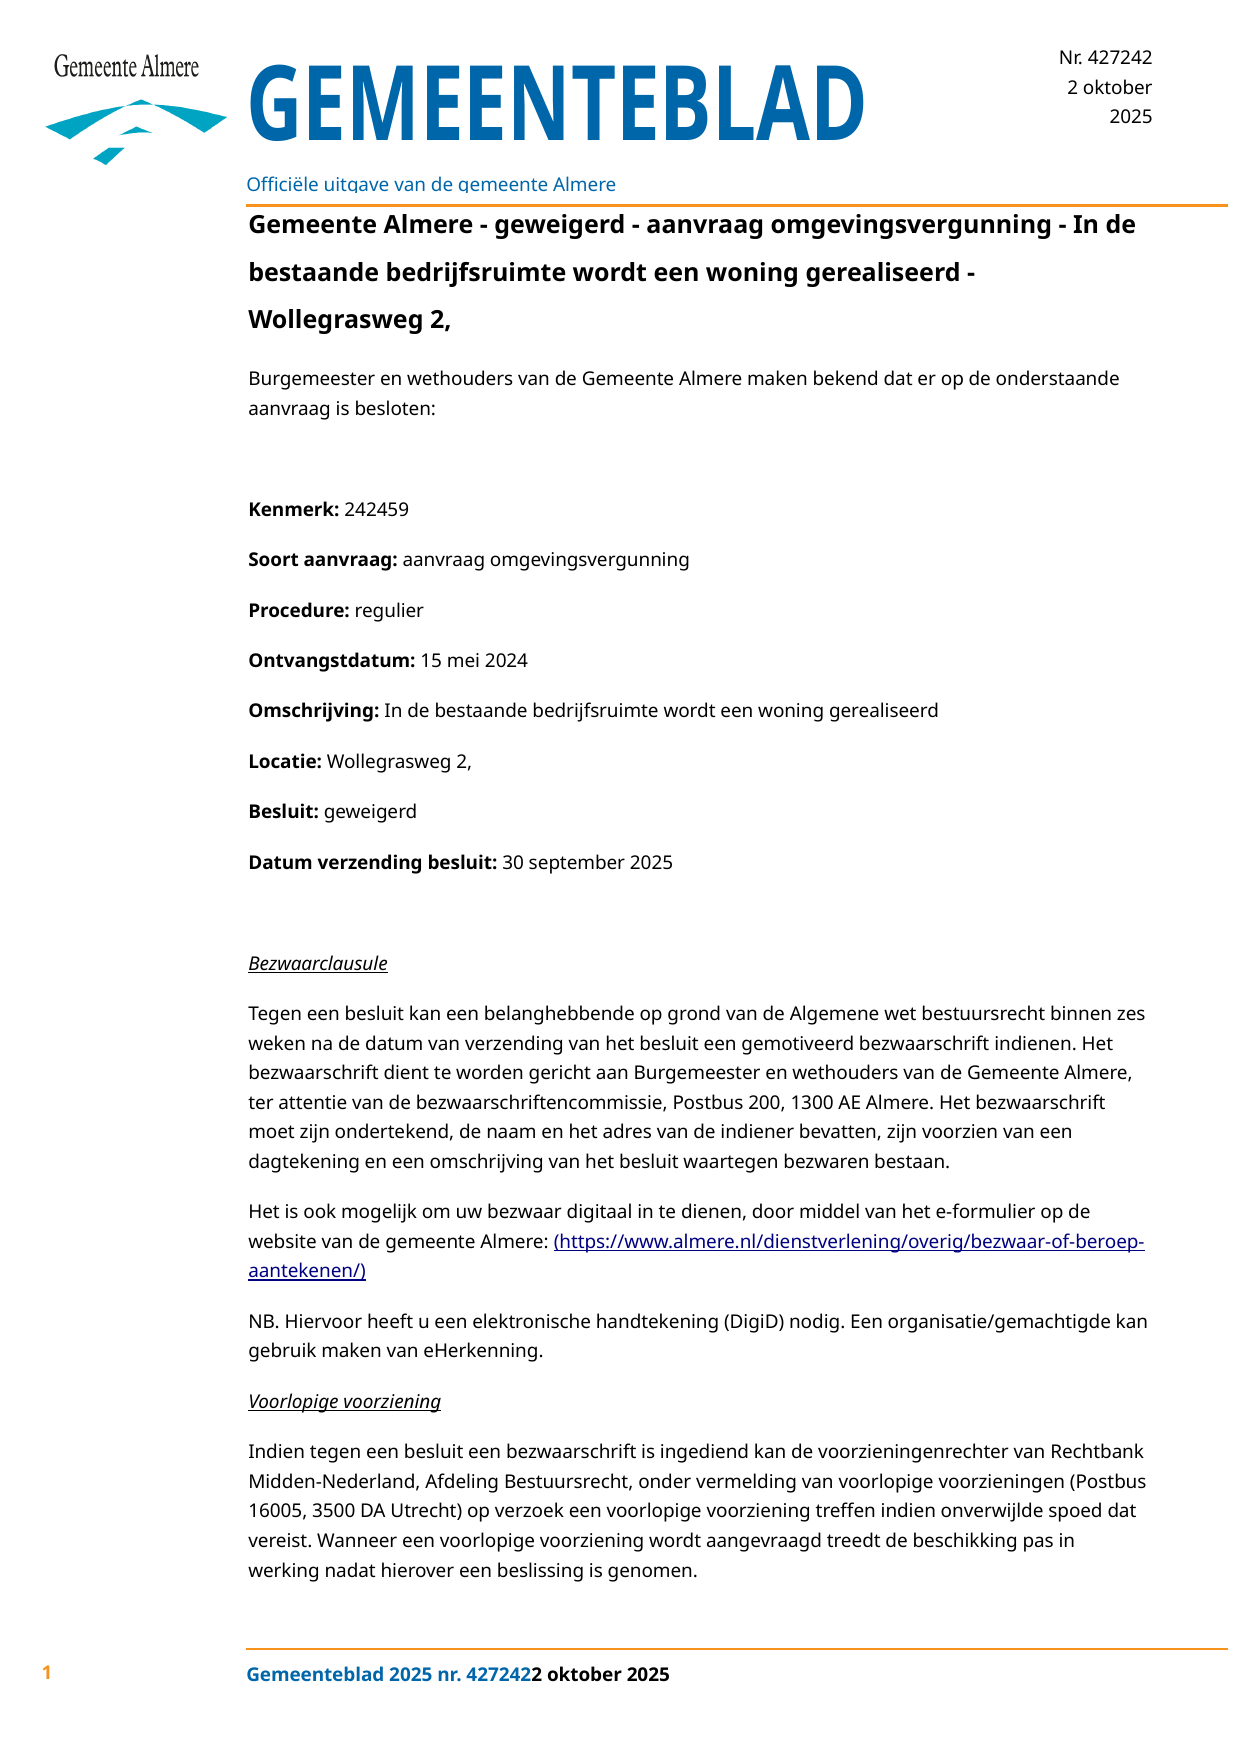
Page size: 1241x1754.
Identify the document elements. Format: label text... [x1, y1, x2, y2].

picture [41, 47, 231, 172]
text Soort aanvraag: aanvraag omgevingsvergunning [248, 546, 1152, 572]
text Locatie: Wollegrasweg 2, [248, 748, 1152, 774]
text Tegen een besluit kan een belanghebbende op grond van de Algemene wet bestuursrecht binnen zes weken na de datum van verzending van het besluit een gemotiveerd bezwaarschrift indienen. Het bezwaarschrift dient te worden gericht aan Burgemeester en wethouders van de Gemeente Almere, ter attentie van de bezwaarschriftencommissie, Postbus 200, 1300 AE Almere. Het bezwaarschrift moet zijn ondertekend, de naam en het adres van de indiener bevatten, zijn voorzien van een dagtekening en een omschrijving van het besluit waartegen bezwaren bestaan. [248, 1000, 1152, 1174]
text Kenmerk: 242459 [248, 496, 1152, 522]
text Voorlopige voorziening [248, 1388, 1152, 1414]
text Ontvangstdatum: 15 mei 2024 [248, 647, 1152, 673]
text Gemeente Almere - geweigerd - aanvraag omgevingsvergunning - In de bestaande bedrijfsruimte wordt een woning gerealiseerd - Wollegrasweg 2, [248, 207, 1152, 336]
text Het is ook mogelijk om uw bezwaar digitaal in te dienen, door middel van het e-formulier op de website van de gemeente Almere: (https://www.almere.nl/dienstverlening/overig/bezwaar-of-beroep-aantekenen/) [248, 1198, 1152, 1283]
text Omschrijving: In de bestaande bedrijfsruimte wordt een woning gerealiseerd [248, 698, 1152, 723]
text Bezwaarclausule [248, 950, 1152, 975]
text NB. Hiervoor heeft u een elektronische handtekening (DigiD) nodig. Een organisatie/gemachtigde kan gebruik maken van eHerkenning. [248, 1308, 1152, 1363]
text Datum verzending besluit: 30 september 2025 [248, 849, 1152, 874]
text Procedure: regulier [248, 597, 1152, 622]
text Burgemeester en wethouders van de Gemeente Almere maken bekend dat er op de onderstaande aanvraag is besloten: [248, 366, 1152, 421]
text Indien tegen een besluit een bezwaarschrift is ingediend kan de voorzieningenrechter van Rechtbank Midden-Nederland, Afdeling Bestuursrecht, onder vermelding van voorlopige voorzieningen (Postbus 16005, 3500 DA Utrecht) op verzoek een voorlopige voorziening treffen indien onverwijlde spoed dat vereist. Wanneer een voorlopige voorziening wordt aangevraagd treedt de beschikking pas in werking nadat hierover een beslissing is genomen. [248, 1438, 1152, 1582]
text Besluit: geweigerd [248, 798, 1152, 824]
